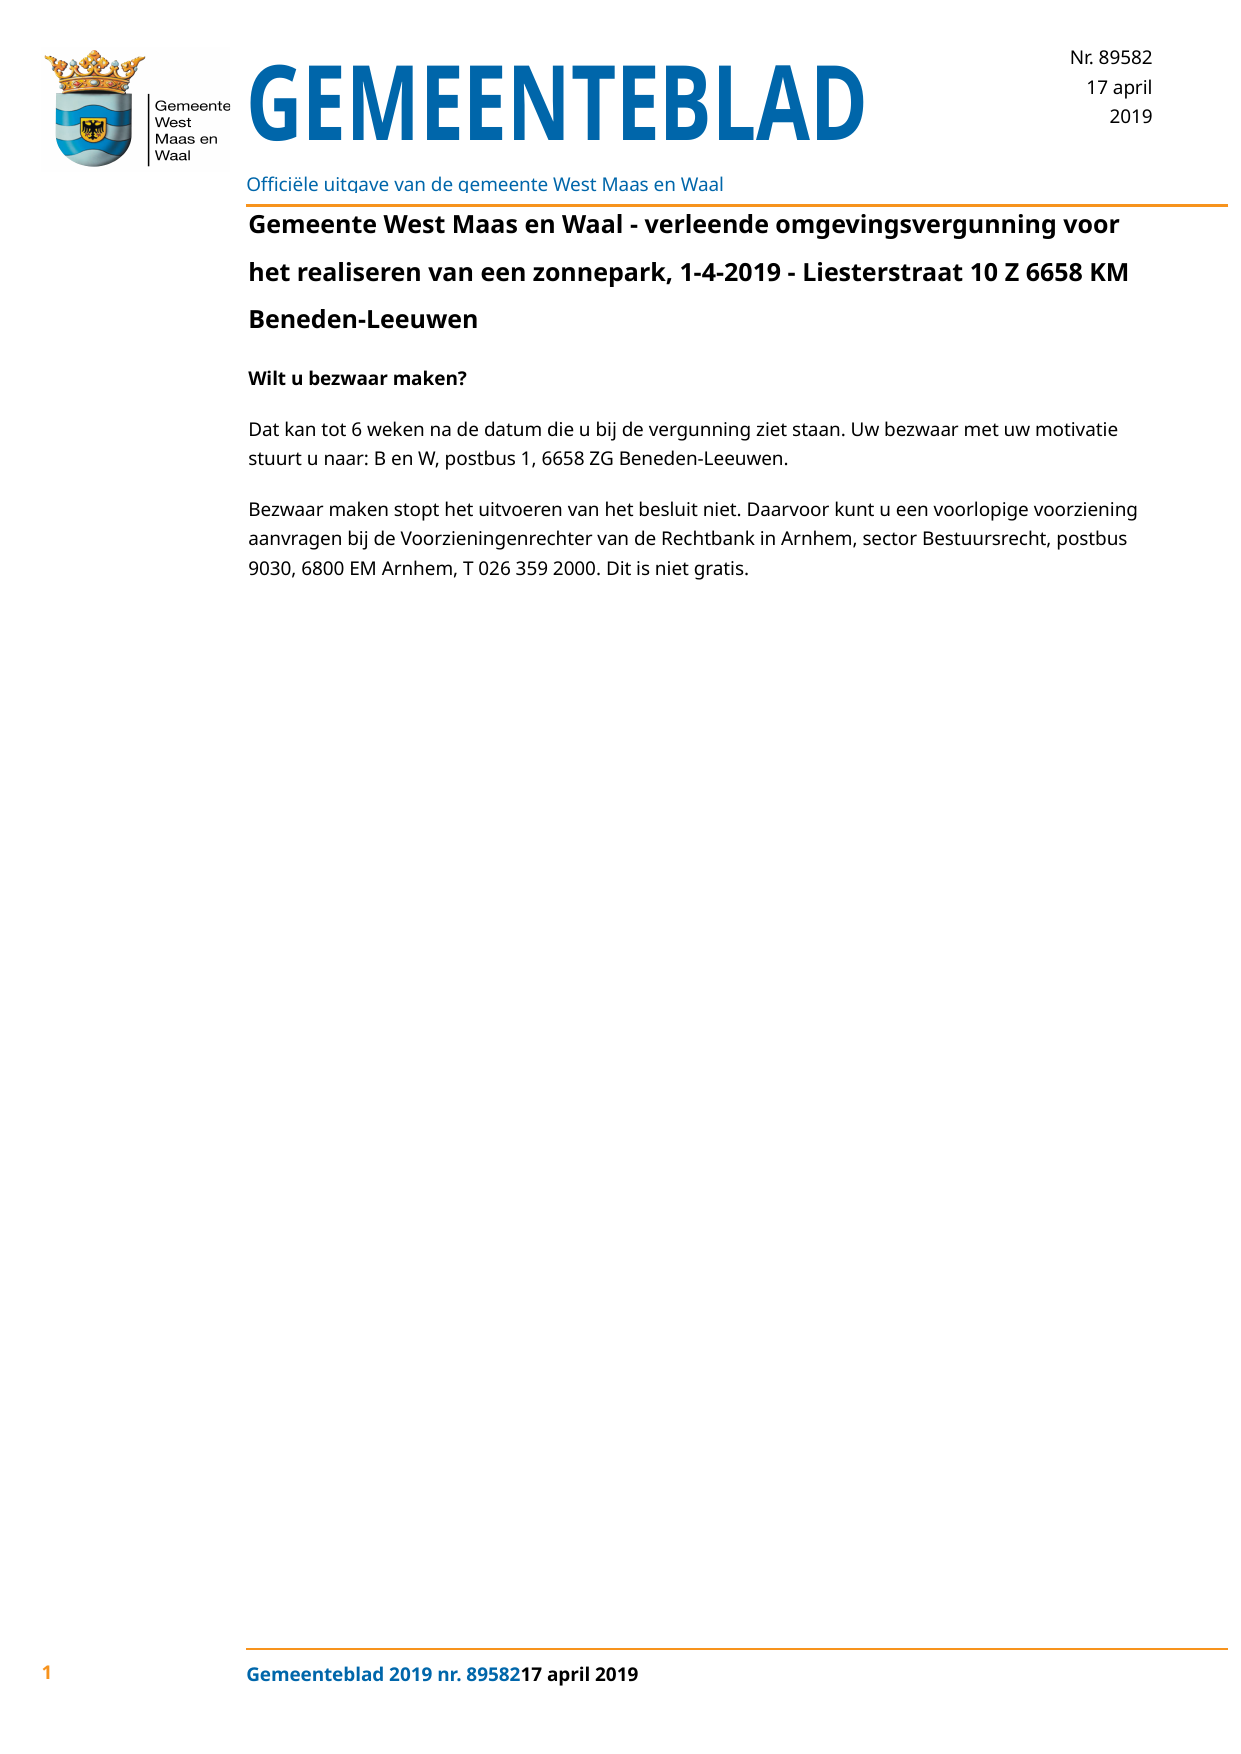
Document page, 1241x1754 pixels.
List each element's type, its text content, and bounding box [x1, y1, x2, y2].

picture [41, 47, 231, 172]
text Wilt u bezwaar maken? [248, 366, 1152, 391]
text Bezwaar maken stopt het uitvoeren van het besluit niet. Daarvoor kunt u een voorlopige voorziening aanvragen bij de Voorzieningenrechter van de Rechtbank in Arnhem, sector Bestuursrecht, postbus 9030, 6800 EM Arnhem, T 026 359 2000. Dit is niet gratis. [248, 496, 1152, 581]
text Dat kan tot 6 weken na de datum die u bij de vergunning ziet staan. Uw bezwaar met uw motivatie stuurt u naar: B en W, postbus 1, 6658 ZG Beneden-Leeuwen. [248, 416, 1152, 471]
text Gemeente West Maas en Waal - verleende omgevingsvergunning voor het realiseren van een zonnepark, 1-4-2019 - Liesterstraat 10 Z 6658 KM Beneden-Leeuwen [248, 207, 1152, 336]
